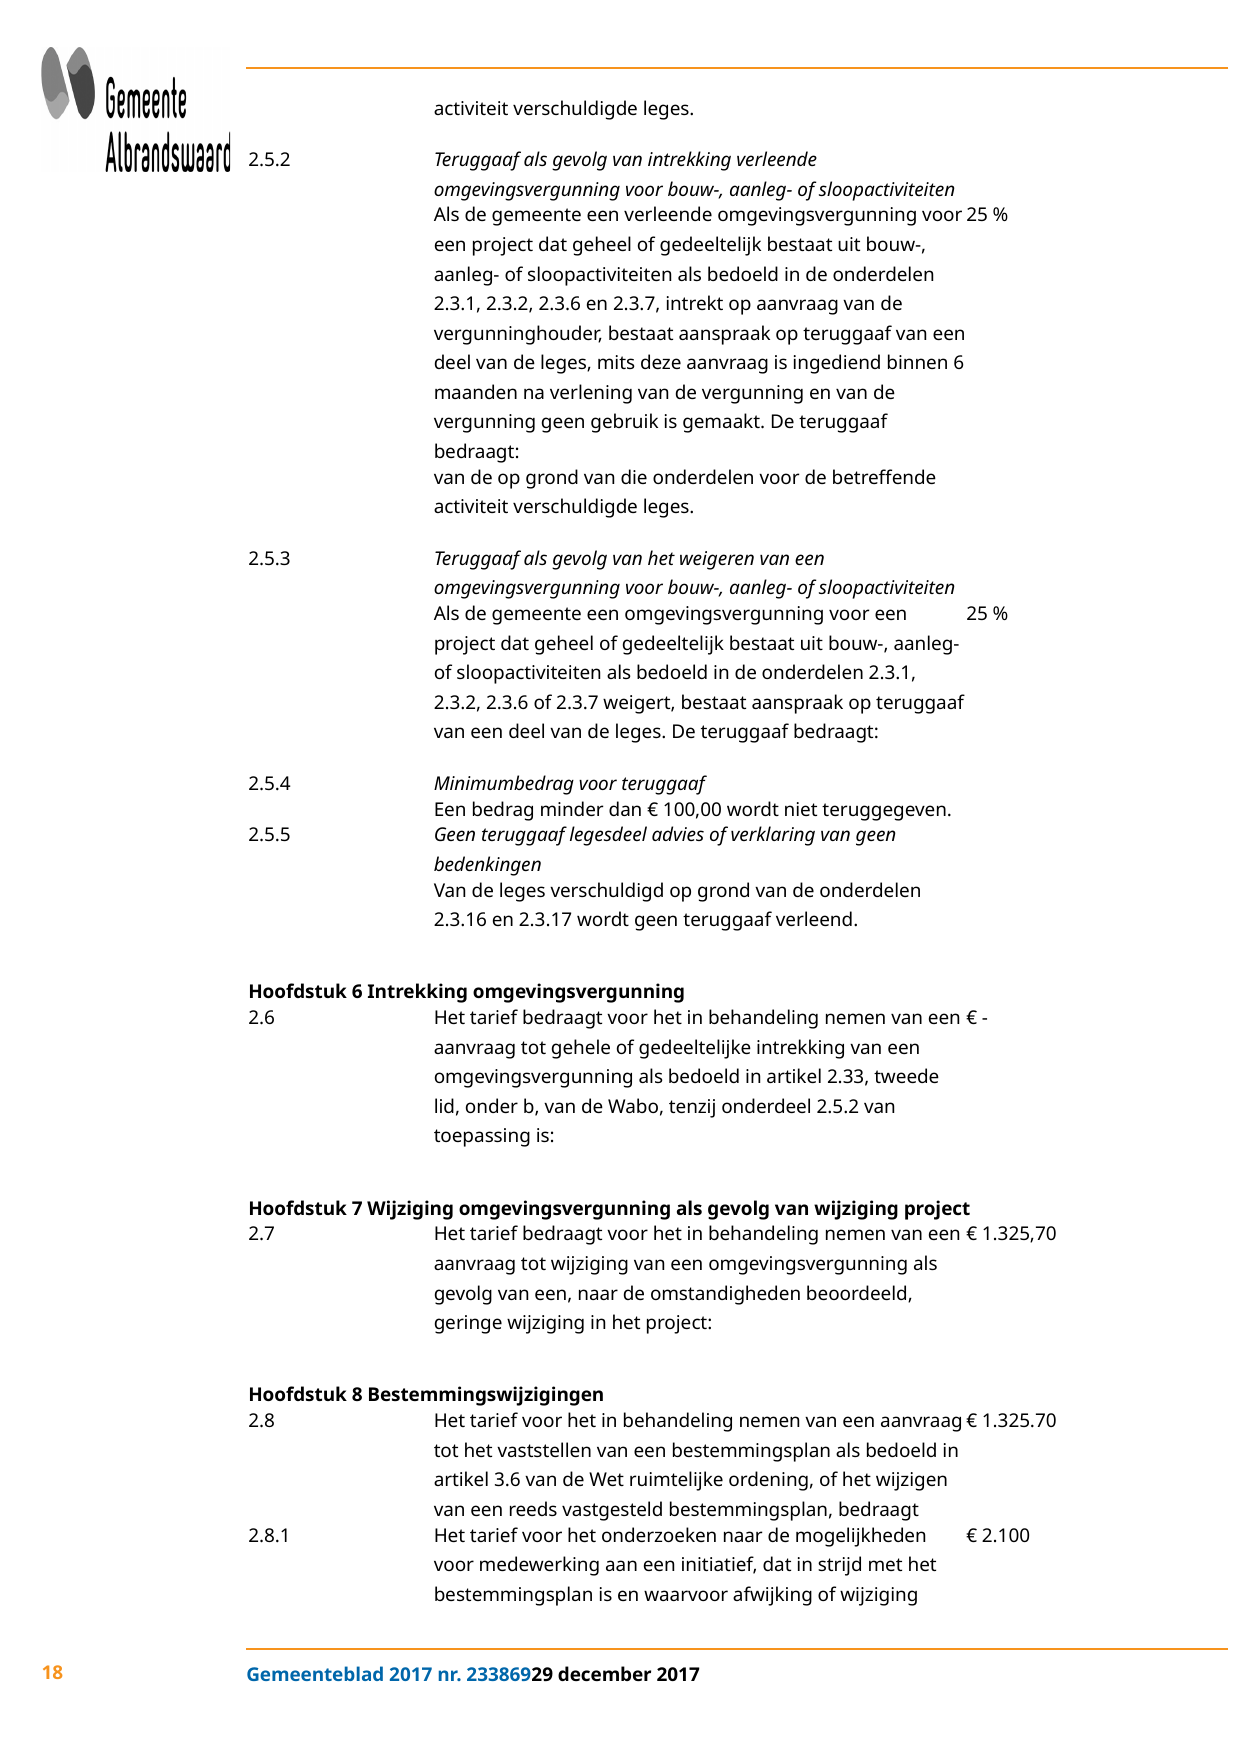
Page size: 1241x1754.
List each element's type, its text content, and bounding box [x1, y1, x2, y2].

table_header Het tarief bedraagt voor het in behandeling nemen van een aanvraag tot gehele of gedeeltelijke intrekking van een omgevingsvergunning als bedoeld in artikel 2.33, tweede lid, onder b, van de Wabo, tenzij onderdeel 2.5.2 van toepassing is: [434, 1004, 966, 1148]
table_cell [248, 202, 433, 464]
table_cell van de op grond van die onderdelen voor de betreffende activiteit verschuldigde leges. [434, 464, 966, 519]
table_header Het tarief voor het in behandeling nemen van een aanvraag tot het vaststellen van een bestemmingsplan als bedoeld in artikel 3.6 van de Wet ruimtelijke ordening, of het wijzigen van een reeds vastgesteld bestemmingsplan, bedraagt [434, 1407, 966, 1522]
table_cell 2.5.3 [248, 545, 433, 600]
table_cell Als de gemeente een omgevingsvergunning voor een project dat geheel of gedeeltelijk bestaat uit bouw-, aanleg- of sloopactiviteiten als bedoeld in de onderdelen 2.3.1, 2.3.2, 2.3.6 of 2.3.7 weigert, bestaat aanspraak op teruggaaf van een deel van de leges. De teruggaaf bedraagt: [434, 600, 966, 744]
table_cell Van de leges verschuldigd op grond van de onderdelen 2.3.16 en 2.3.17 wordt geen teruggaaf verleend. [434, 877, 966, 932]
table_header € - [966, 1004, 1152, 1148]
table_cell [966, 121, 1152, 146]
table_cell [248, 95, 433, 121]
table_cell Teruggaaf als gevolg van intrekking verleende omgevingsvergunning voor bouw-, aanleg- of sloopactiviteiten [434, 146, 966, 202]
table_cell [966, 744, 1152, 770]
table_header 2.7 [248, 1221, 433, 1335]
table_cell Minimumbedrag voor teruggaaf [434, 770, 966, 796]
table_cell [966, 545, 1152, 600]
table_cell 25 % [966, 600, 1152, 744]
text Hoofdstuk 8 Bestemmingswijzigingen [248, 1381, 1152, 1407]
table_header 2.8 [248, 1407, 433, 1522]
table_cell [248, 519, 433, 545]
table_cell [966, 796, 1152, 822]
table_cell [434, 744, 966, 770]
table_cell € 2.100 [966, 1522, 1152, 1607]
table_cell [248, 744, 433, 770]
table_cell Teruggaaf als gevolg van het weigeren van een omgevingsvergunning voor bouw-, aanleg- of sloopactiviteiten [434, 545, 966, 600]
table_cell Het tarief voor het onderzoeken naar de mogelijkheden voor medewerking aan een initiatief, dat in strijd met het bestemmingsplan is en waarvoor afwijking of wijziging [434, 1522, 966, 1607]
table_cell [248, 121, 433, 146]
table_header Het tarief bedraagt voor het in behandeling nemen van een aanvraag tot wijziging van een omgevingsvergunning als gevolg van een, naar de omstandigheden beoordeeld, geringe wijziging in het project: [434, 1221, 966, 1335]
table_cell [966, 146, 1152, 202]
table_cell 2.5.5 [248, 822, 433, 877]
table_header € 1.325,70 [966, 1221, 1152, 1335]
table_cell activiteit verschuldigde leges. [434, 95, 966, 121]
table_cell [966, 822, 1152, 877]
table_cell 2.5.4 [248, 770, 433, 796]
table_cell [966, 95, 1152, 121]
picture [41, 47, 231, 172]
table_header 2.6 [248, 1004, 433, 1148]
table_cell 2.5.2 [248, 146, 433, 202]
table_cell 2.8.1 [248, 1522, 433, 1607]
table_cell Een bedrag minder dan € 100,00 wordt niet teruggegeven. [434, 796, 966, 822]
table_cell Als de gemeente een verleende omgevingsvergunning voor een project dat geheel of gedeeltelijk bestaat uit bouw-, aanleg- of sloopactiviteiten als bedoeld in de onderdelen 2.3.1, 2.3.2, 2.3.6 en 2.3.7, intrekt op aanvraag van de vergunninghouder, bestaat aanspraak op teruggaaf van een deel van de leges, mits deze aanvraag is ingediend binnen 6 maanden na verlening van de vergunning en van de vergunning geen gebruik is gemaakt. De teruggaaf bedraagt: [434, 202, 966, 464]
text Hoofdstuk 6 Intrekking omgevingsvergunning [248, 978, 1152, 1004]
table_cell Geen teruggaaf legesdeel advies of verklaring van geen bedenkingen [434, 822, 966, 877]
table_cell [434, 121, 966, 146]
table_cell [248, 600, 433, 744]
table_cell [966, 464, 1152, 519]
table_header € 1.325.70 [966, 1407, 1152, 1522]
table_cell [966, 877, 1152, 932]
table_cell 25 % [966, 202, 1152, 464]
table_cell [434, 519, 966, 545]
table_cell [248, 796, 433, 822]
table_cell [248, 464, 433, 519]
table_cell [966, 519, 1152, 545]
text Hoofdstuk 7 Wijziging omgevingsvergunning als gevolg van wijziging project [248, 1195, 1152, 1221]
table_cell [966, 770, 1152, 796]
table_cell [248, 877, 433, 932]
